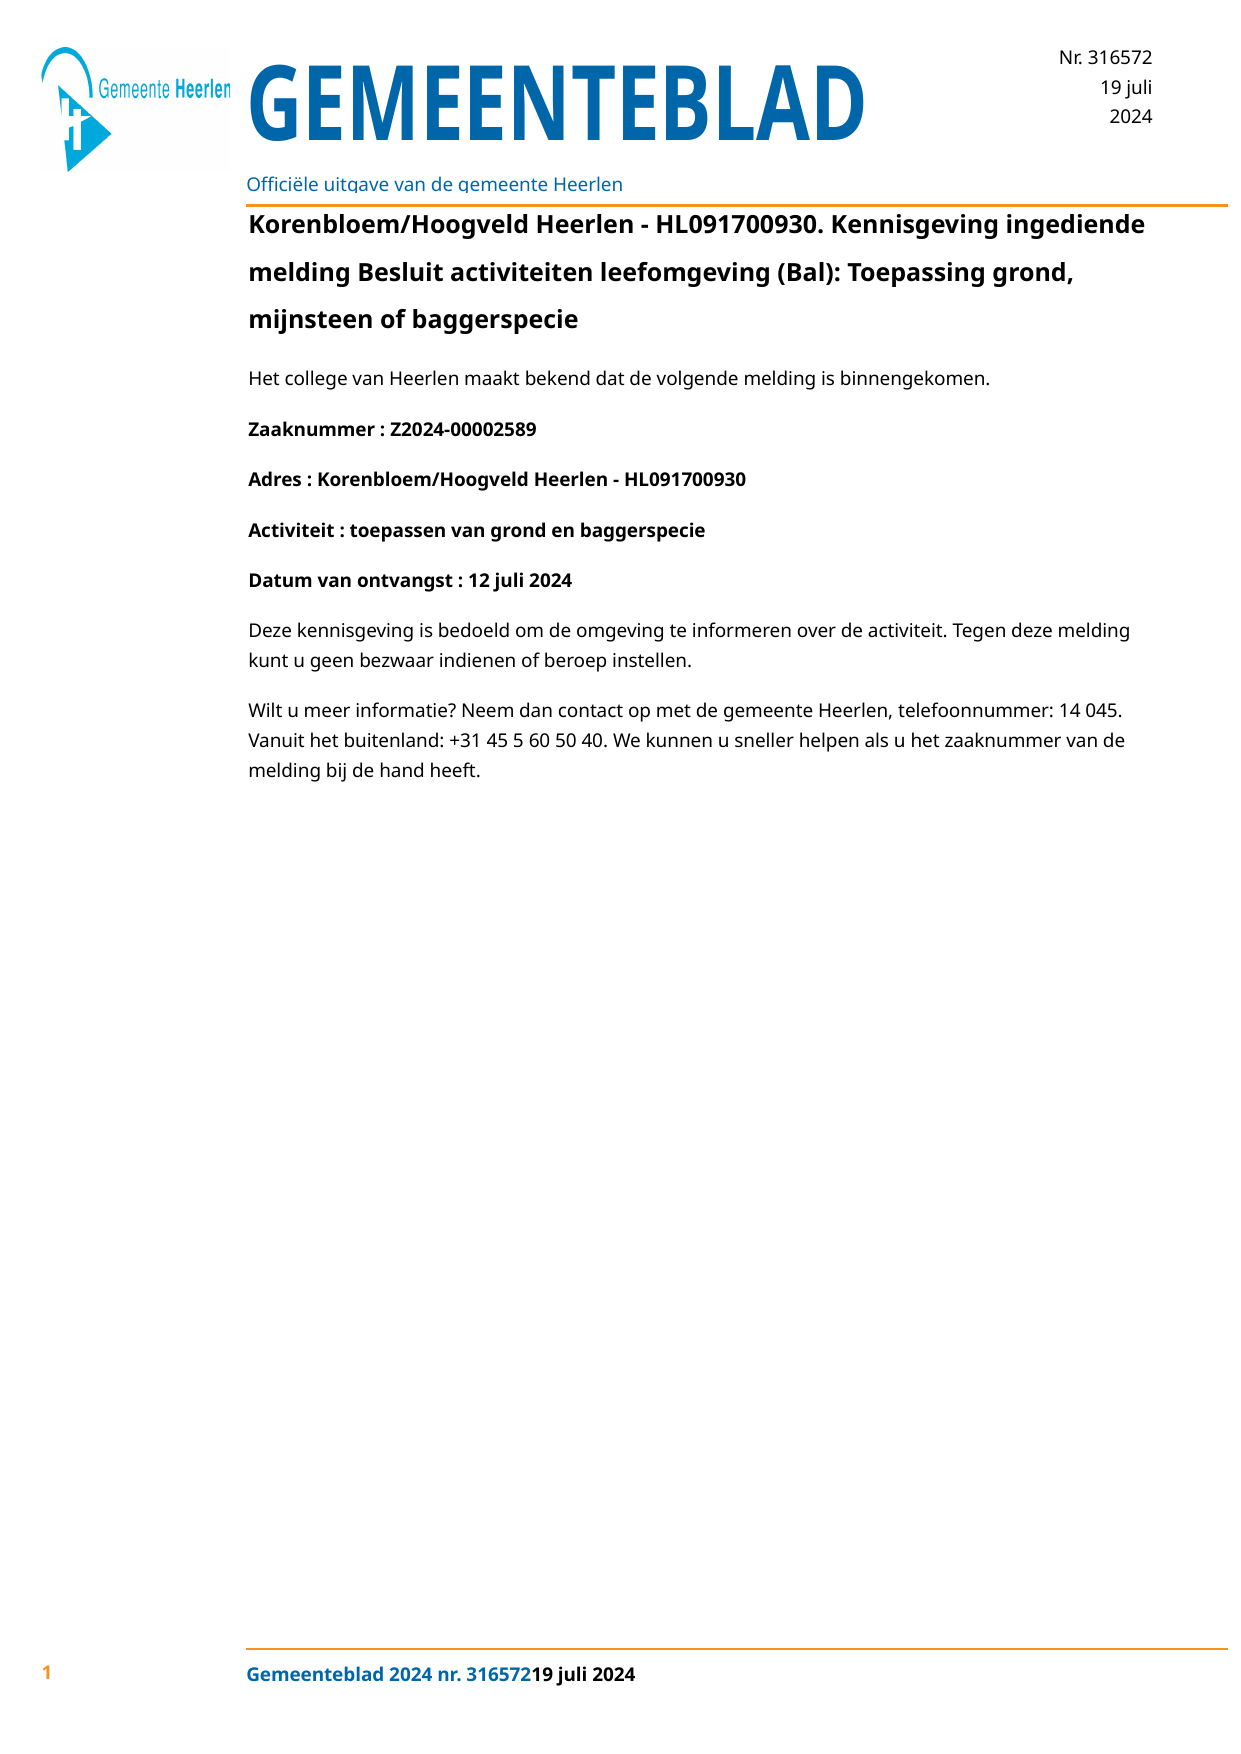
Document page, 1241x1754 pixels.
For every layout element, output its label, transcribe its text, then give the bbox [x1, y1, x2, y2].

text Zaaknummer : Z2024-00002589 [248, 416, 1152, 442]
text Datum van ontvangst : 12 juli 2024 [248, 567, 1152, 593]
text Het college van Heerlen maakt bekend dat de volgende melding is binnengekomen. [248, 366, 1152, 391]
picture [41, 47, 231, 172]
text Deze kennisgeving is bedoeld om de omgeving te informeren over de activiteit. Tegen deze melding kunt u geen bezwaar indienen of beroep instellen. [248, 618, 1152, 673]
text Korenbloem/Hoogveld Heerlen - HL091700930. Kennisgeving ingediende melding Besluit activiteiten leefomgeving (Bal): Toepassing grond, mijnsteen of baggerspecie [248, 207, 1152, 336]
text Adres : Korenbloem/Hoogveld Heerlen - HL091700930 [248, 466, 1152, 492]
text Wilt u meer informatie? Neem dan contact op met de gemeente Heerlen, telefoonnummer: 14 045. Vanuit het buitenland: +31 45 5 60 50 40. We kunnen u sneller helpen als u het zaaknummer van de melding bij de hand heeft. [248, 698, 1152, 782]
picture [41, 47, 59, 70]
text Activiteit : toepassen van grond en baggerspecie [248, 517, 1152, 542]
